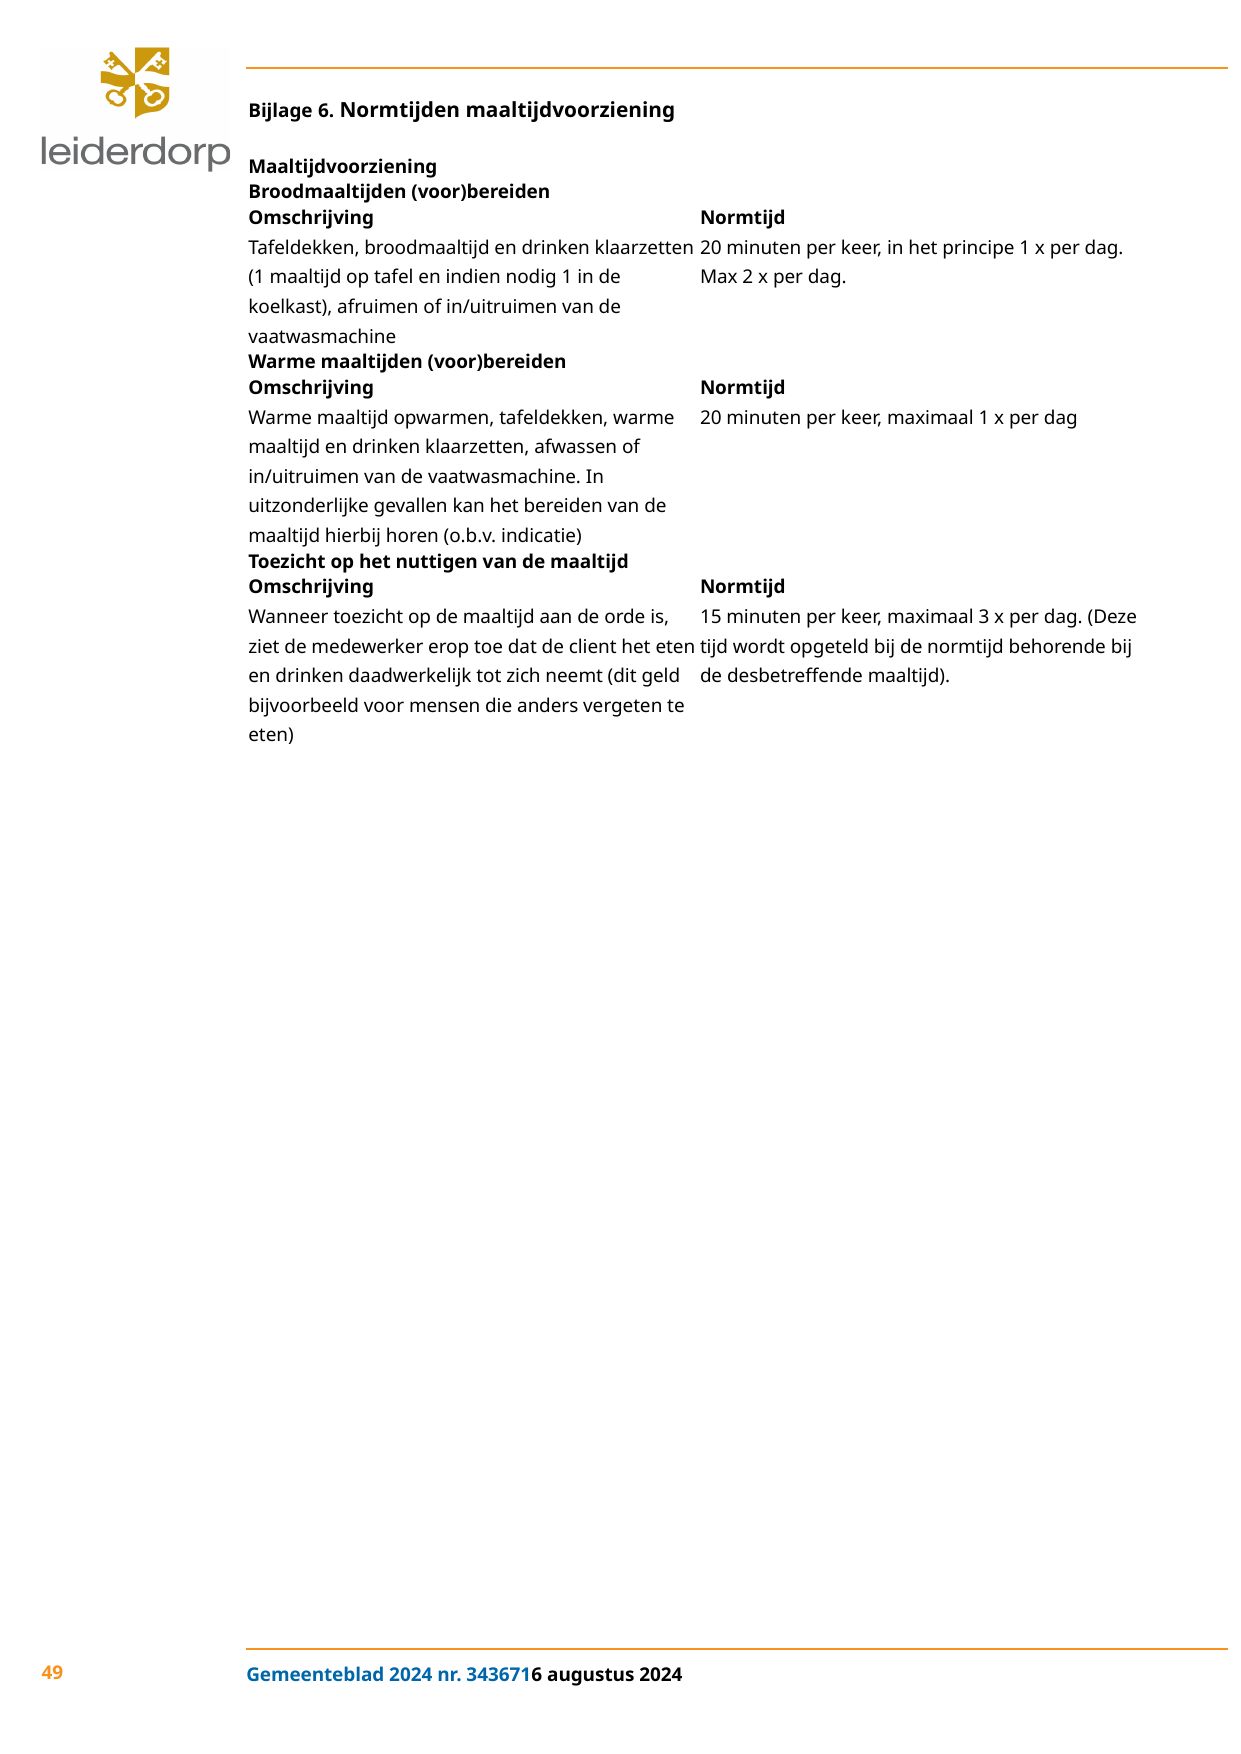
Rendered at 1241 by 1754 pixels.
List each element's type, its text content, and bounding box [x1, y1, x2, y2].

table_cell Omschrijving Tafeldekken, broodmaaltijd en drinken klaarzetten (1 maaltijd op tafel en indien nodig 1 in de koelkast), afruimen of in/uitruimen van de vaatwasmachine [248, 205, 700, 348]
picture [41, 47, 231, 172]
table_cell Normtijd 15 minuten per keer, maximaal 3 x per dag. (Deze tijd wordt opgeteld bij de normtijd behorende bij de desbetreffende maaltijd). [700, 574, 1152, 747]
table_cell Warme maaltijden (voor)bereiden [248, 349, 1152, 374]
table_header Maaltijdvoorziening [248, 153, 1152, 179]
table_cell Omschrijving Wanneer toezicht op de maaltijd aan de orde is, ziet de medewerker erop toe dat de client het eten en drinken daadwerkelijk tot zich neemt (dit geld bijvoorbeeld voor mensen die anders vergeten te eten) [248, 574, 700, 747]
table_cell Normtijd 20 minuten per keer, in het principe 1 x per dag. Max 2 x per dag. [700, 205, 1152, 348]
table_cell Toezicht op het nuttigen van de maaltijd [248, 548, 1152, 574]
table_cell Normtijd 20 minuten per keer, maximaal 1 x per dag [700, 374, 1152, 548]
table_cell Omschrijving Warme maaltijd opwarmen, tafeldekken, warme maaltijd en drinken klaarzetten, afwassen of in/uitruimen van de vaatwasmachine. In uitzonderlijke gevallen kan het bereiden van de maaltijd hierbij horen (o.b.v. indicatie) [248, 374, 700, 548]
text Bijlage 6. Normtijden maaltijdvoorziening [248, 95, 1152, 123]
table_cell Broodmaaltijden (voor)bereiden [248, 179, 1152, 204]
